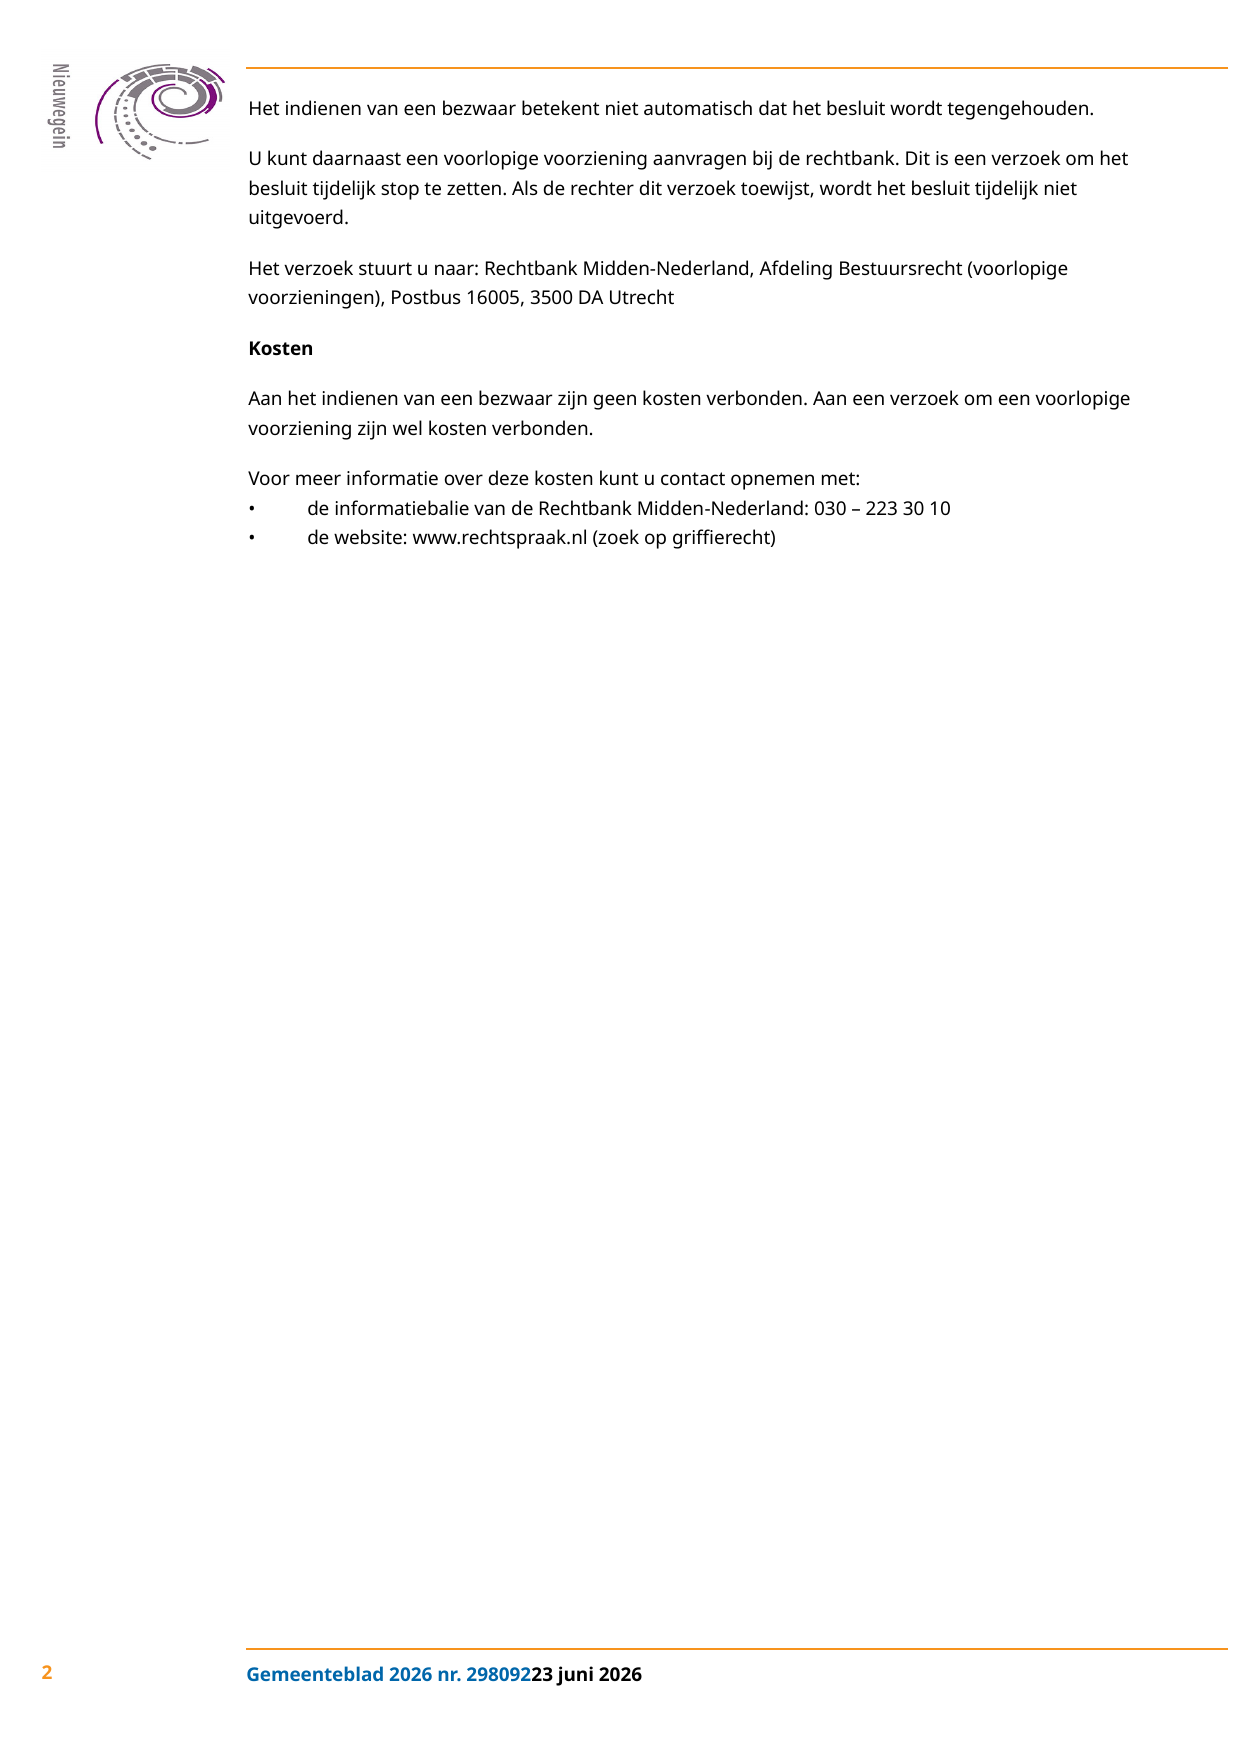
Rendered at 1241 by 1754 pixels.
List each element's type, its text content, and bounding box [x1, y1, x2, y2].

text Aan het indienen van een bezwaar zijn geen kosten verbonden. Aan een verzoek om een voorlopige voorziening zijn wel kosten verbonden. [248, 385, 1152, 441]
list de website: www.rechtspraak.nl (zoek op griffierecht) [248, 524, 1152, 550]
text Kosten [248, 335, 1152, 361]
list de informatiebalie van de Rechtbank Midden‑Nederland: 030 – 223 30 10 [248, 495, 1152, 521]
text U kunt daarnaast een voorlopige voorziening aanvragen bij de rechtbank. Dit is een verzoek om het besluit tijdelijk stop te zetten. Als de rechter dit verzoek toewijst, wordt het besluit tijdelijk niet uitgevoerd. [248, 145, 1152, 230]
picture [41, 47, 231, 172]
text Voor meer informatie over deze kosten kunt u contact opnemen met: [248, 465, 1152, 491]
text Het verzoek stuurt u naar: Rechtbank Midden-Nederland, Afdeling Bestuursrecht (voorlopige voorzieningen), Postbus 16005, 3500 DA Utrecht [248, 255, 1152, 310]
text Het indienen van een bezwaar betekent niet automatisch dat het besluit wordt tegengehouden. [248, 95, 1152, 121]
